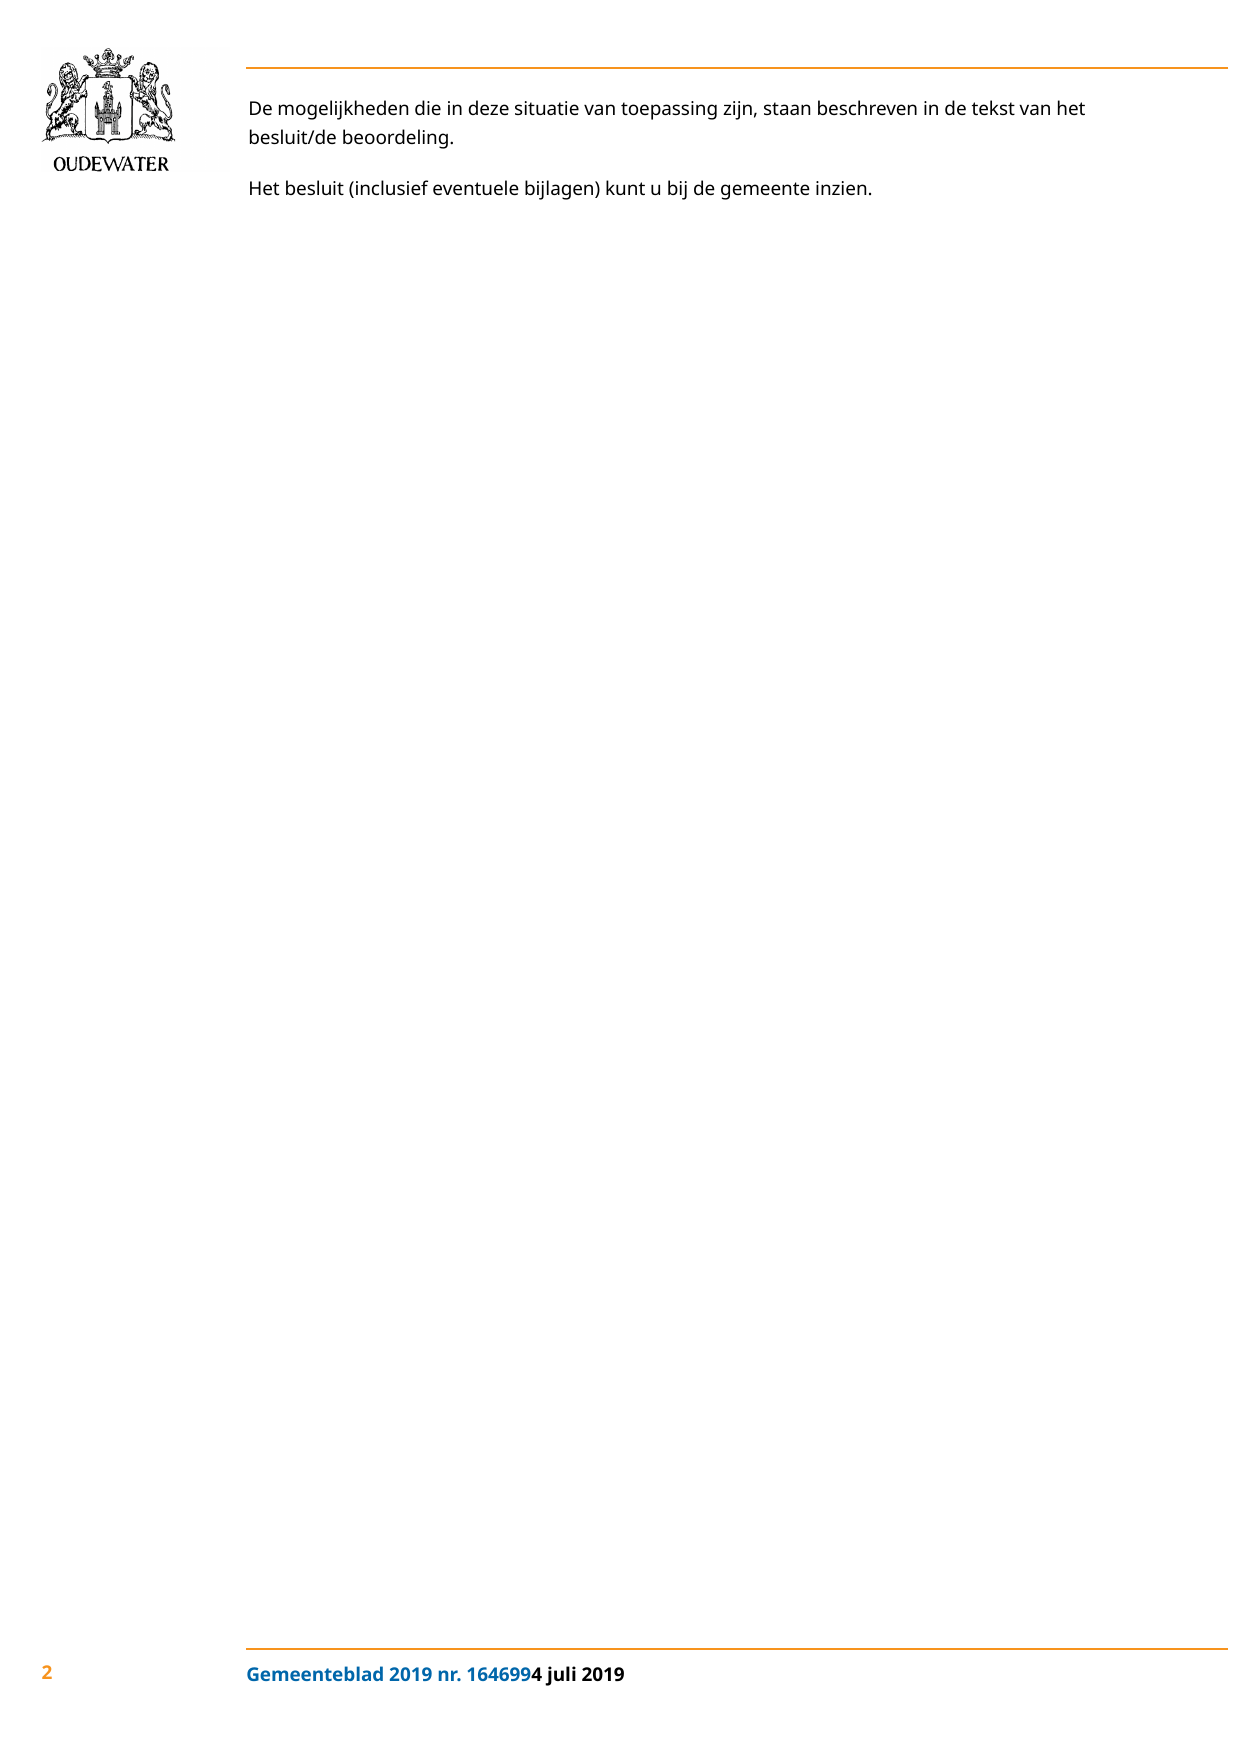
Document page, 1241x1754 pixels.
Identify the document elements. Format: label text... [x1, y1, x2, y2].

text De mogelijkheden die in deze situatie van toepassing zijn, staan beschreven in de tekst van het besluit/de beoordeling. [248, 95, 1152, 150]
text Het besluit (inclusief eventuele bijlagen) kunt u bij de gemeente inzien. [248, 175, 1152, 201]
picture [41, 47, 231, 172]
